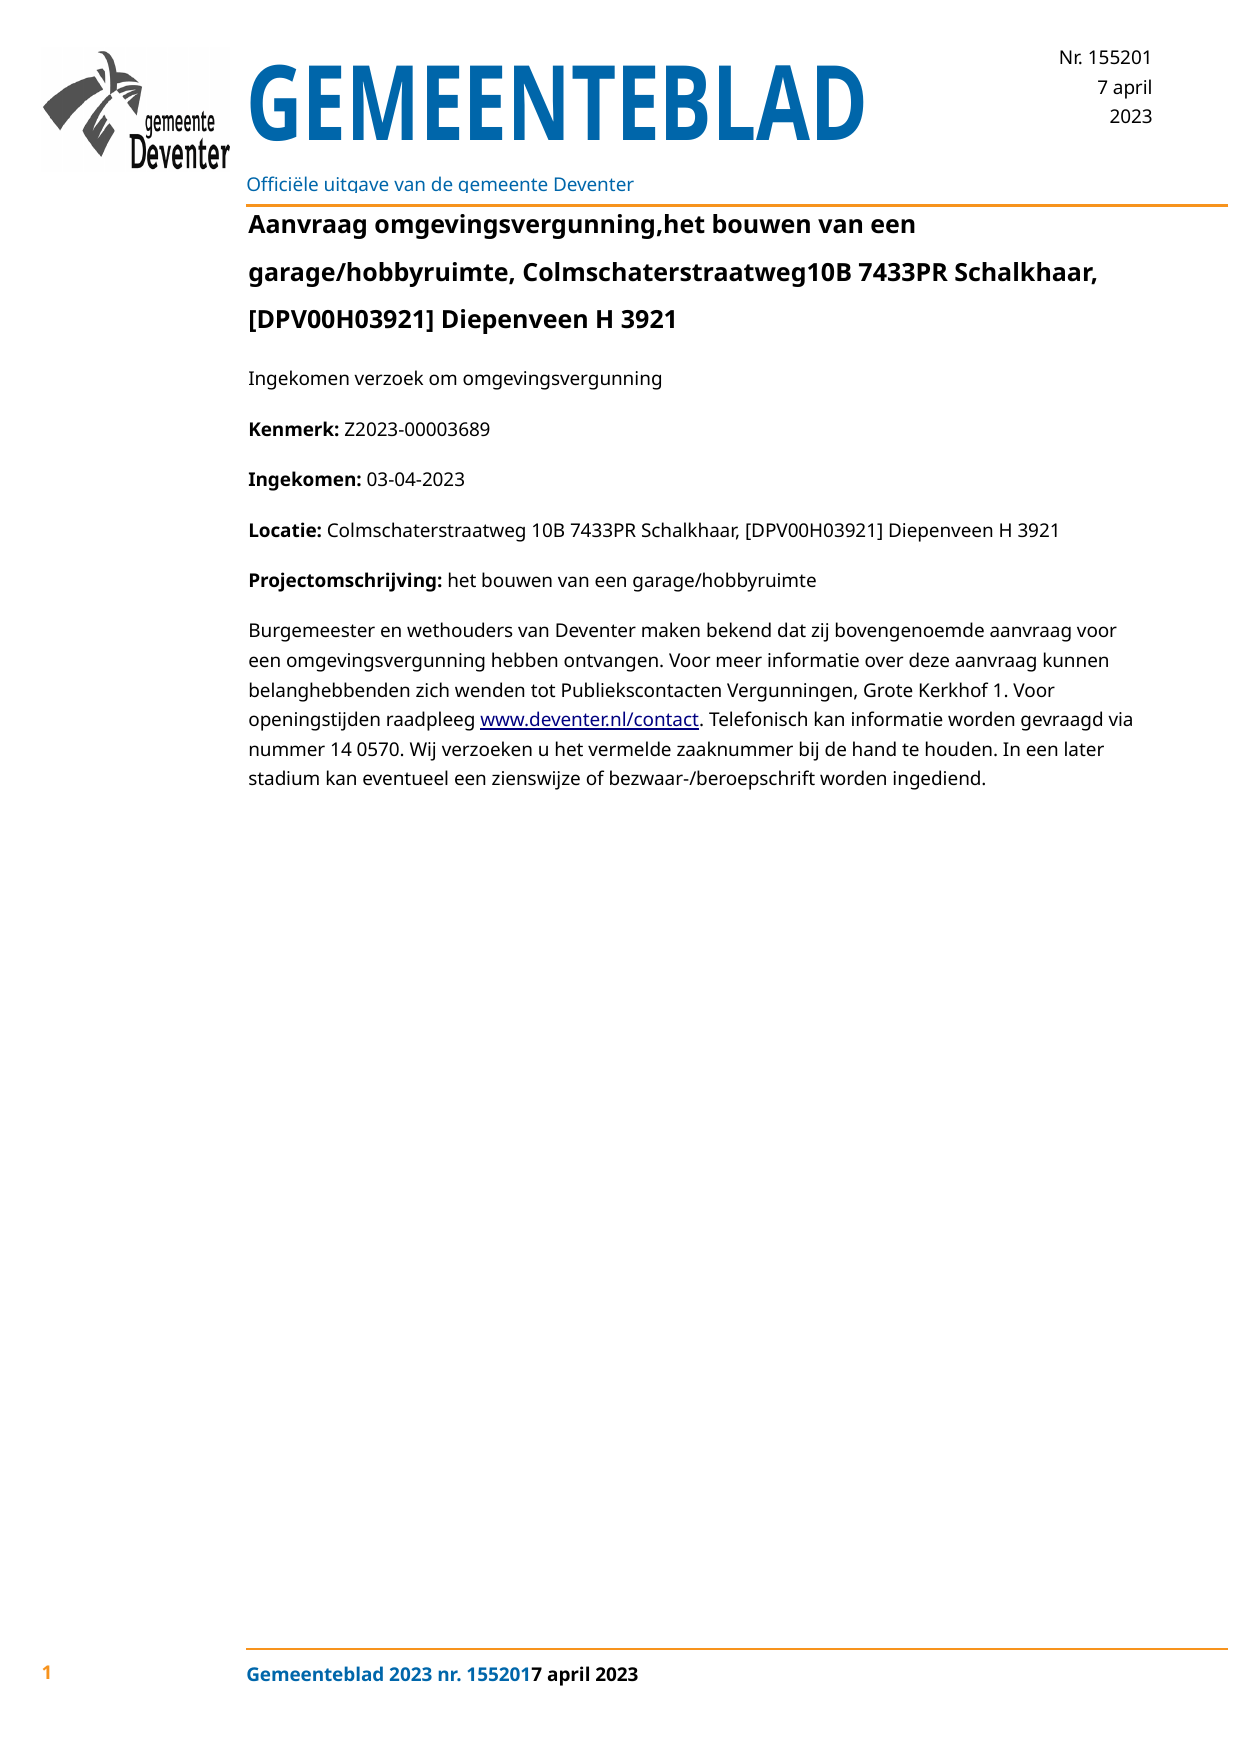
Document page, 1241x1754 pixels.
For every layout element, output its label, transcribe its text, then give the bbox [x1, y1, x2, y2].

text Locatie: Colmschaterstraatweg 10B 7433PR Schalkhaar, [DPV00H03921] Diepenveen H 3921 [248, 517, 1152, 542]
picture [41, 47, 231, 172]
text Ingekomen verzoek om omgevingsvergunning [248, 366, 1152, 391]
text Aanvraag omgevingsvergunning,het bouwen van een garage/hobbyruimte, Colmschaterstraatweg10B 7433PR Schalkhaar, [DPV00H03921] Diepenveen H 3921 [248, 207, 1152, 336]
text Ingekomen: 03-04-2023 [248, 466, 1152, 492]
text Burgemeester en wethouders van Deventer maken bekend dat zij bovengenoemde aanvraag voor een omgevingsvergunning hebben ontvangen. Voor meer informatie over deze aanvraag kunnen belanghebbenden zich wenden tot Publiekscontacten Vergunningen, Grote Kerkhof 1. Voor openingstijden raadpleeg www.deventer.nl/contact. Telefonisch kan informatie worden gevraagd via nummer 14 0570. Wij verzoeken u het vermelde zaaknummer bij de hand te houden. In een later stadium kan eventueel een zienswijze of bezwaar-/beroepschrift worden ingediend. [248, 618, 1152, 791]
text Projectomschrijving: het bouwen van een garage/hobbyruimte [248, 567, 1152, 593]
text Kenmerk: Z2023-00003689 [248, 416, 1152, 442]
